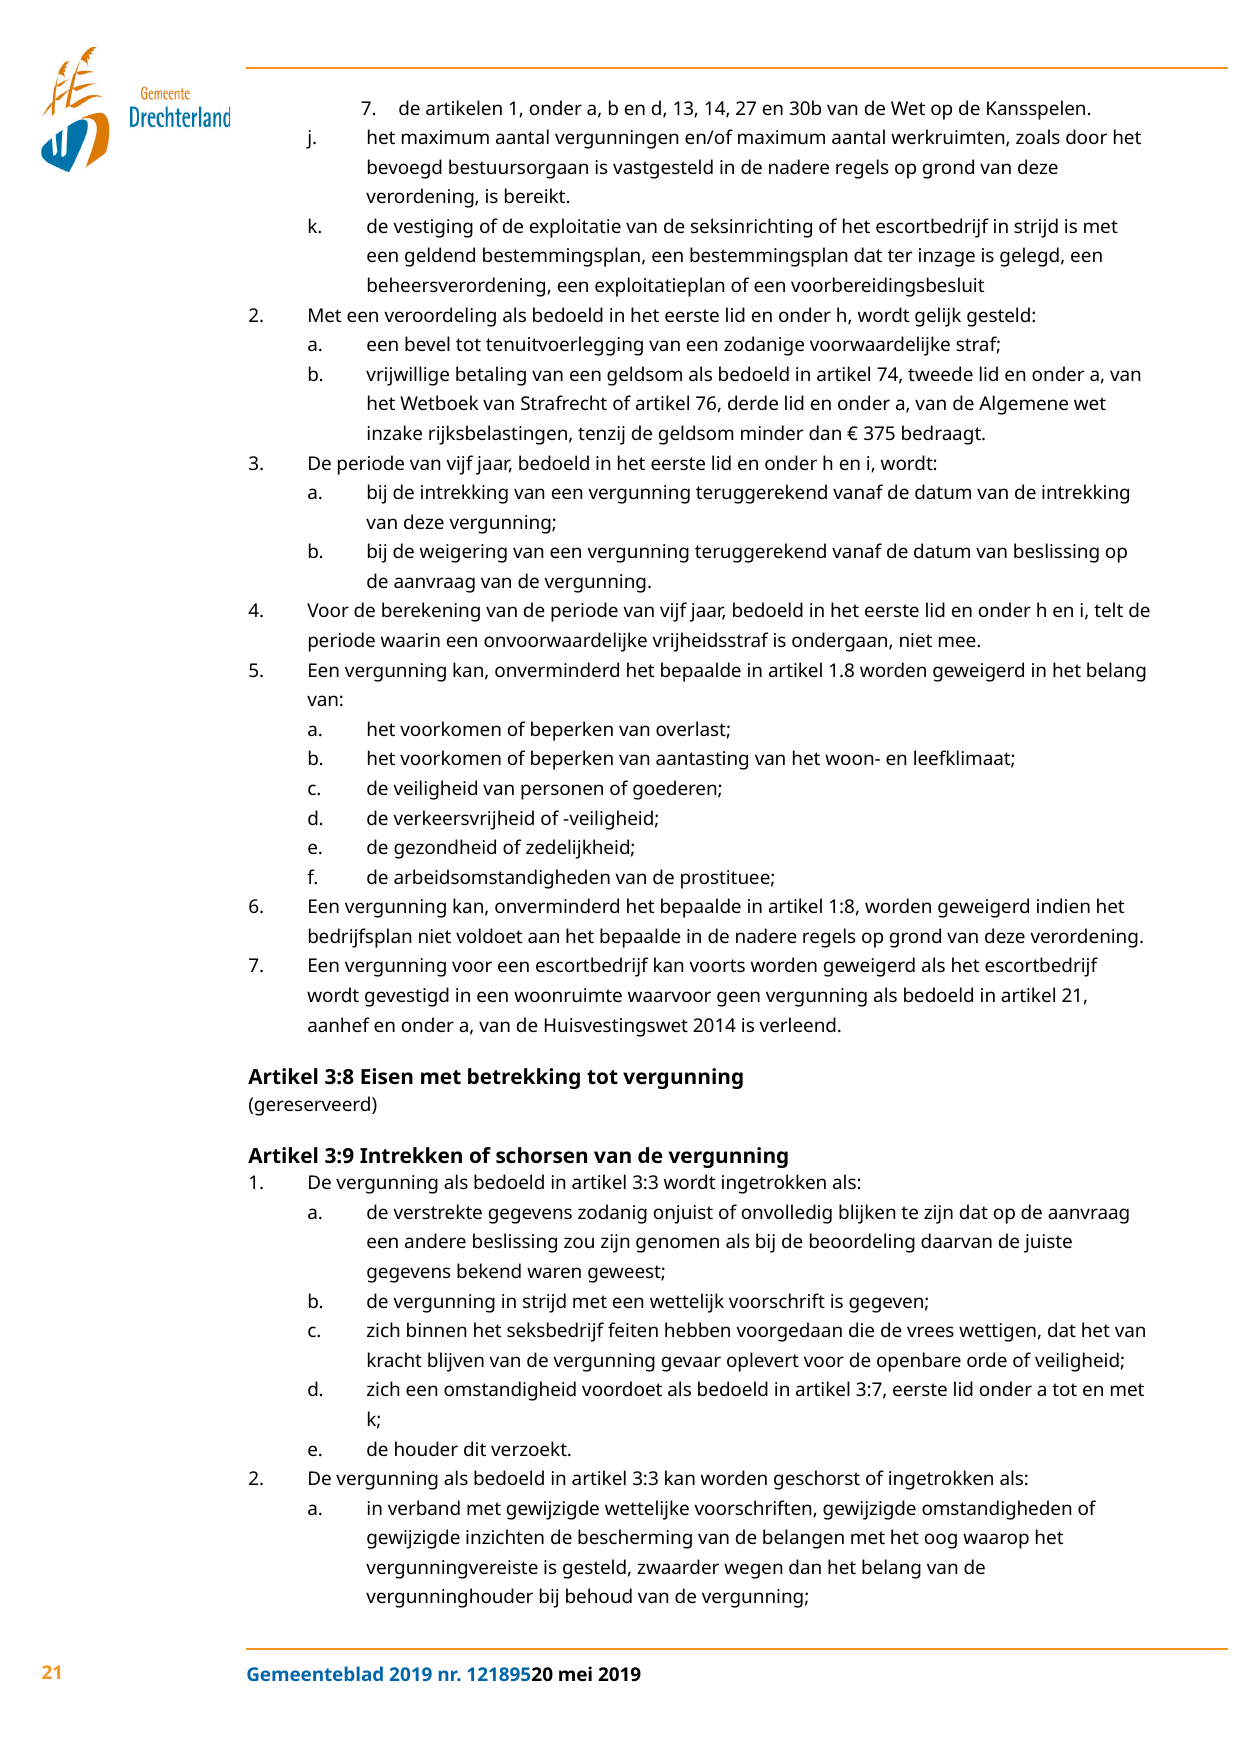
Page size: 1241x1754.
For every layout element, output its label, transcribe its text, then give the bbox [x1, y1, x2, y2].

list de vestiging of de exploitatie van de seksinrichting of het escortbedrijf in strijd is met een geldend bestemmingsplan, een bestemmingsplan dat ter inzage is gelegd, een beheersverordening, een exploitatieplan of een voorbereidingsbesluit [307, 213, 1152, 298]
list een bevel tot tenuitvoerlegging van een zodanige voorwaardelijke straf; [307, 331, 1152, 357]
list de gezondheid of zedelijkheid; [307, 834, 1152, 860]
text Artikel 3:8 Eisen met betrekking tot vergunning [248, 1062, 1152, 1091]
list het maximum aantal vergunningen en/of maximum aantal werkruimten, zoals door het bevoegd bestuursorgaan is vastgesteld in de nadere regels op grond van deze verordening, is bereikt. [307, 124, 1152, 209]
list de arbeidsomstandigheden van de prostituee; [307, 864, 1152, 890]
list zich een omstandigheid voordoet als bedoeld in artikel 3:7, eerste lid onder a tot en met k; [307, 1377, 1152, 1432]
list de verstrekte gegevens zodanig onjuist of onvolledig blijken te zijn dat op de aanvraag een andere beslissing zou zijn genomen als bij de beoordeling daarvan de juiste gegevens bekend waren geweest; [307, 1199, 1152, 1284]
picture [41, 47, 231, 172]
list zich binnen het seksbedrijf feiten hebben voorgedaan die de vrees wettigen, dat het van kracht blijven van de vergunning gevaar oplevert voor de openbare orde of veiligheid; [307, 1317, 1152, 1373]
list de houder dit verzoekt. [307, 1436, 1152, 1462]
list de vergunning in strijd met een wettelijk voorschrift is gegeven; [307, 1288, 1152, 1314]
list het voorkomen of beperken van overlast; [307, 716, 1152, 742]
list Een vergunning voor een escortbedrijf kan voorts worden geweigerd als het escortbedrijf wordt gevestigd in een woonruimte waarvoor geen vergunning als bedoeld in artikel 21, aanhef en onder a, van de Huisvestingswet 2014 is verleend. [248, 953, 1152, 1038]
list bij de intrekking van een vergunning teruggerekend vanaf de datum van de intrekking van deze vergunning; [307, 479, 1152, 535]
list De periode van vijf jaar, bedoeld in het eerste lid en onder h en i, wordt: [248, 450, 1152, 476]
list De vergunning als bedoeld in artikel 3:3 wordt ingetrokken als: [248, 1169, 1152, 1195]
picture [226, 115, 231, 124]
list de veiligheid van personen of goederen; [307, 775, 1152, 801]
list Een vergunning kan, onverminderd het bepaalde in artikel 1.8 worden geweigerd in het belang van: [248, 657, 1152, 712]
list de verkeersvrijheid of -veiligheid; [307, 805, 1152, 831]
list bij de weigering van een vergunning teruggerekend vanaf de datum van beslissing op de aanvraag van de vergunning. [307, 538, 1152, 594]
list De vergunning als bedoeld in artikel 3:3 kan worden geschorst of ingetrokken als: [248, 1465, 1152, 1491]
list Met een veroordeling als bedoeld in het eerste lid en onder h, wordt gelijk gesteld: [248, 302, 1152, 328]
list de artikelen 1, onder a, b en d, 13, 14, 27 en 30b van de Wet op de Kansspelen. [361, 95, 1152, 121]
list het voorkomen of beperken van aantasting van het woon- en leefklimaat; [307, 746, 1152, 771]
list vrijwillige betaling van een geldsom als bedoeld in artikel 74, tweede lid en onder a, van het Wetboek van Strafrecht of artikel 76, derde lid en onder a, van de Algemene wet inzake rijksbelastingen, tenzij de geldsom minder dan € 375 bedraagt. [307, 361, 1152, 446]
text Artikel 3:9 Intrekken of schorsen van de vergunning [248, 1141, 1152, 1169]
list Voor de berekening van de periode van vijf jaar, bedoeld in het eerste lid en onder h en i, telt de periode waarin een onvoorwaardelijke vrijheidsstraf is ondergaan, niet mee. [248, 598, 1152, 653]
text (gereserveerd) [248, 1091, 1152, 1116]
picture [41, 158, 64, 172]
list in verband met gewijzigde wettelijke voorschriften, gewijzigde omstandigheden of gewijzigde inzichten de bescherming van de belangen met het oog waarop het vergunningvereiste is gesteld, zwaarder wegen dan het belang van de vergunninghouder bij behoud van de vergunning; [307, 1495, 1152, 1609]
list Een vergunning kan, onverminderd het bepaalde in artikel 1:8, worden geweigerd indien het bedrijfsplan niet voldoet aan het bepaalde in de nadere regels op grond van deze verordening. [248, 893, 1152, 949]
